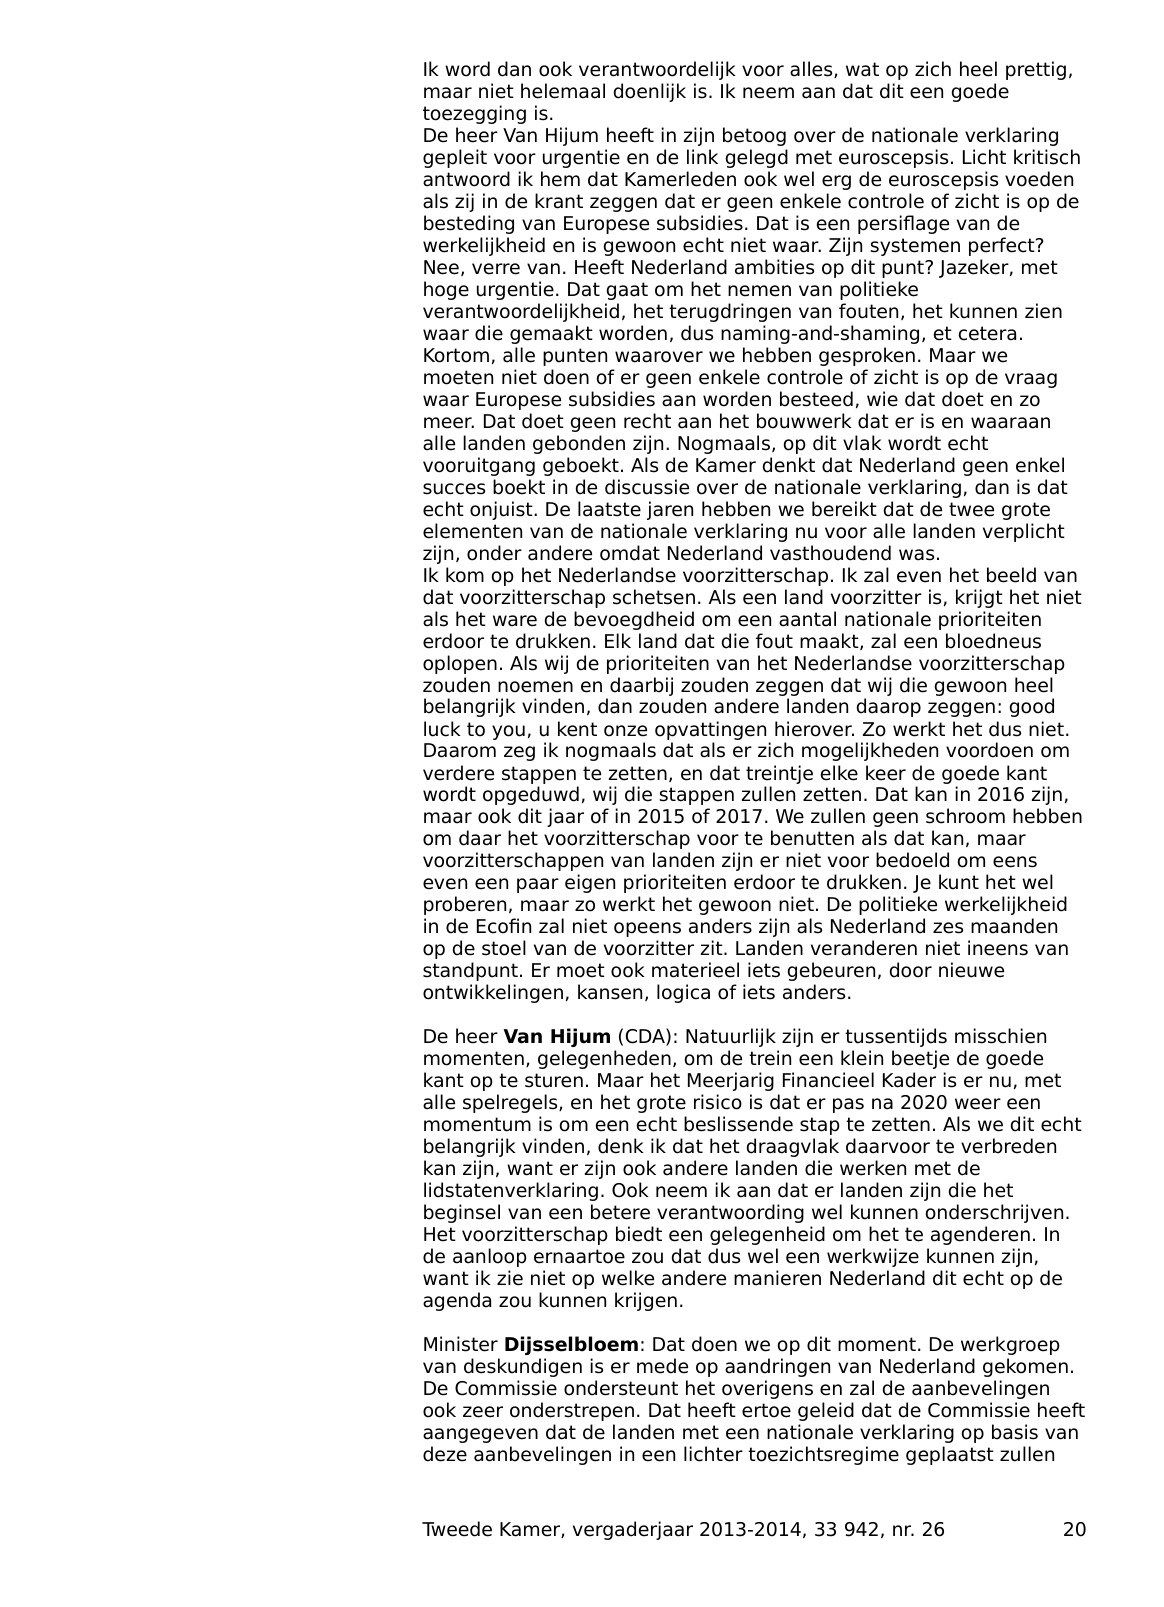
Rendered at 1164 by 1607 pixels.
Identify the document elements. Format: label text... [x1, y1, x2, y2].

text De heer Van Hijum (CDA): Natuurlijk zijn er tussentijds misschien momenten, gelegenheden, om de trein een klein beetje de goede kant op te sturen. Maar het Meerjarig Financieel Kader is er nu, met alle spelregels, en het grote risico is dat er pas na 2020 weer een momentum is om een echt beslissende stap te zetten. Als we dit echt belangrijk vinden, denk ik dat het draagvlak daarvoor te verbreden kan zijn, want er zijn ook andere landen die werken met de lidstatenverklaring. Ook neem ik aan dat er landen zijn die het beginsel van een betere verantwoording wel kunnen onderschrijven. Het voorzitterschap biedt een gelegenheid om het te agenderen. In de aanloop ernaartoe zou dat dus wel een werkwijze kunnen zijn, want ik zie niet op welke andere manieren Nederland dit echt op de agenda zou kunnen krijgen. [422, 1026, 1087, 1312]
text Minister Dijsselbloem: Dat doen we op dit moment. De werkgroep van deskundigen is er mede op aandringen van Nederland gekomen. De Commissie ondersteunt het overigens en zal de aanbevelingen ook zeer onderstrepen. Dat heeft ertoe geleid dat de Commissie heeft aangegeven dat de landen met een nationale verklaring op basis van deze aanbevelingen in een lichter toezichtsregime geplaatst zullen [422, 1334, 1087, 1466]
text De heer Van Hijum heeft in zijn betoog over de nationale verklaring gepleit voor urgentie en de link gelegd met euroscepsis. Licht kritisch antwoord ik hem dat Kamerleden ook wel erg de euroscepsis voeden als zij in de krant zeggen dat er geen enkele controle of zicht is op de besteding van Europese subsidies. Dat is een persiflage van de werkelijkheid en is gewoon echt niet waar. Zijn systemen perfect? Nee, verre van. Heeft Nederland ambities op dit punt? Jazeker, met hoge urgentie. Dat gaat om het nemen van politieke verantwoordelijkheid, het terugdringen van fouten, het kunnen zien waar die gemaakt worden, dus naming-and-shaming, et cetera. Kortom, alle punten waarover we hebben gesproken. Maar we moeten niet doen of er geen enkele controle of zicht is op de vraag waar Europese subsidies aan worden besteed, wie dat doet en zo meer. Dat doet geen recht aan het bouwwerk dat er is en waaraan alle landen gebonden zijn. Nogmaals, op dit vlak wordt echt vooruitgang geboekt. Als de Kamer denkt dat Nederland geen enkel succes boekt in de discussie over de nationale verklaring, dan is dat echt onjuist. De laatste jaren hebben we bereikt dat de twee grote elementen van de nationale verklaring nu voor alle landen verplicht zijn, onder andere omdat Nederland vasthoudend was. [422, 125, 1087, 564]
text Ik word dan ook verantwoordelijk voor alles, wat op zich heel prettig, maar niet helemaal doenlijk is. Ik neem aan dat dit een goede toezegging is. [422, 59, 1087, 125]
text Ik kom op het Nederlandse voorzitterschap. Ik zal even het beeld van dat voorzitterschap schetsen. Als een land voorzitter is, krijgt het niet als het ware de bevoegdheid om een aantal nationale prioriteiten erdoor te drukken. Elk land dat die fout maakt, zal een bloedneus oplopen. Als wij de prioriteiten van het Nederlandse voorzitterschap zouden noemen en daarbij zouden zeggen dat wij die gewoon heel belangrijk vinden, dan zouden andere landen daarop zeggen: good luck to you, u kent onze opvattingen hierover. Zo werkt het dus niet. Daarom zeg ik nogmaals dat als er zich mogelijkheden voordoen om verdere stappen te zetten, en dat treintje elke keer de goede kant wordt opgeduwd, wij die stappen zullen zetten. Dat kan in 2016 zijn, maar ook dit jaar of in 2015 of 2017. We zullen geen schroom hebben om daar het voorzitterschap voor te benutten als dat kan, maar voorzitterschappen van landen zijn er niet voor bedoeld om eens even een paar eigen prioriteiten erdoor te drukken. Je kunt het wel proberen, maar zo werkt het gewoon niet. De politieke werkelijkheid in de Ecofin zal niet opeens anders zijn als Nederland zes maanden op de stoel van de voorzitter zit. Landen veranderen niet ineens van standpunt. Er moet ook materieel iets gebeuren, door nieuwe ontwikkelingen, kansen, logica of iets anders. [422, 564, 1087, 1004]
